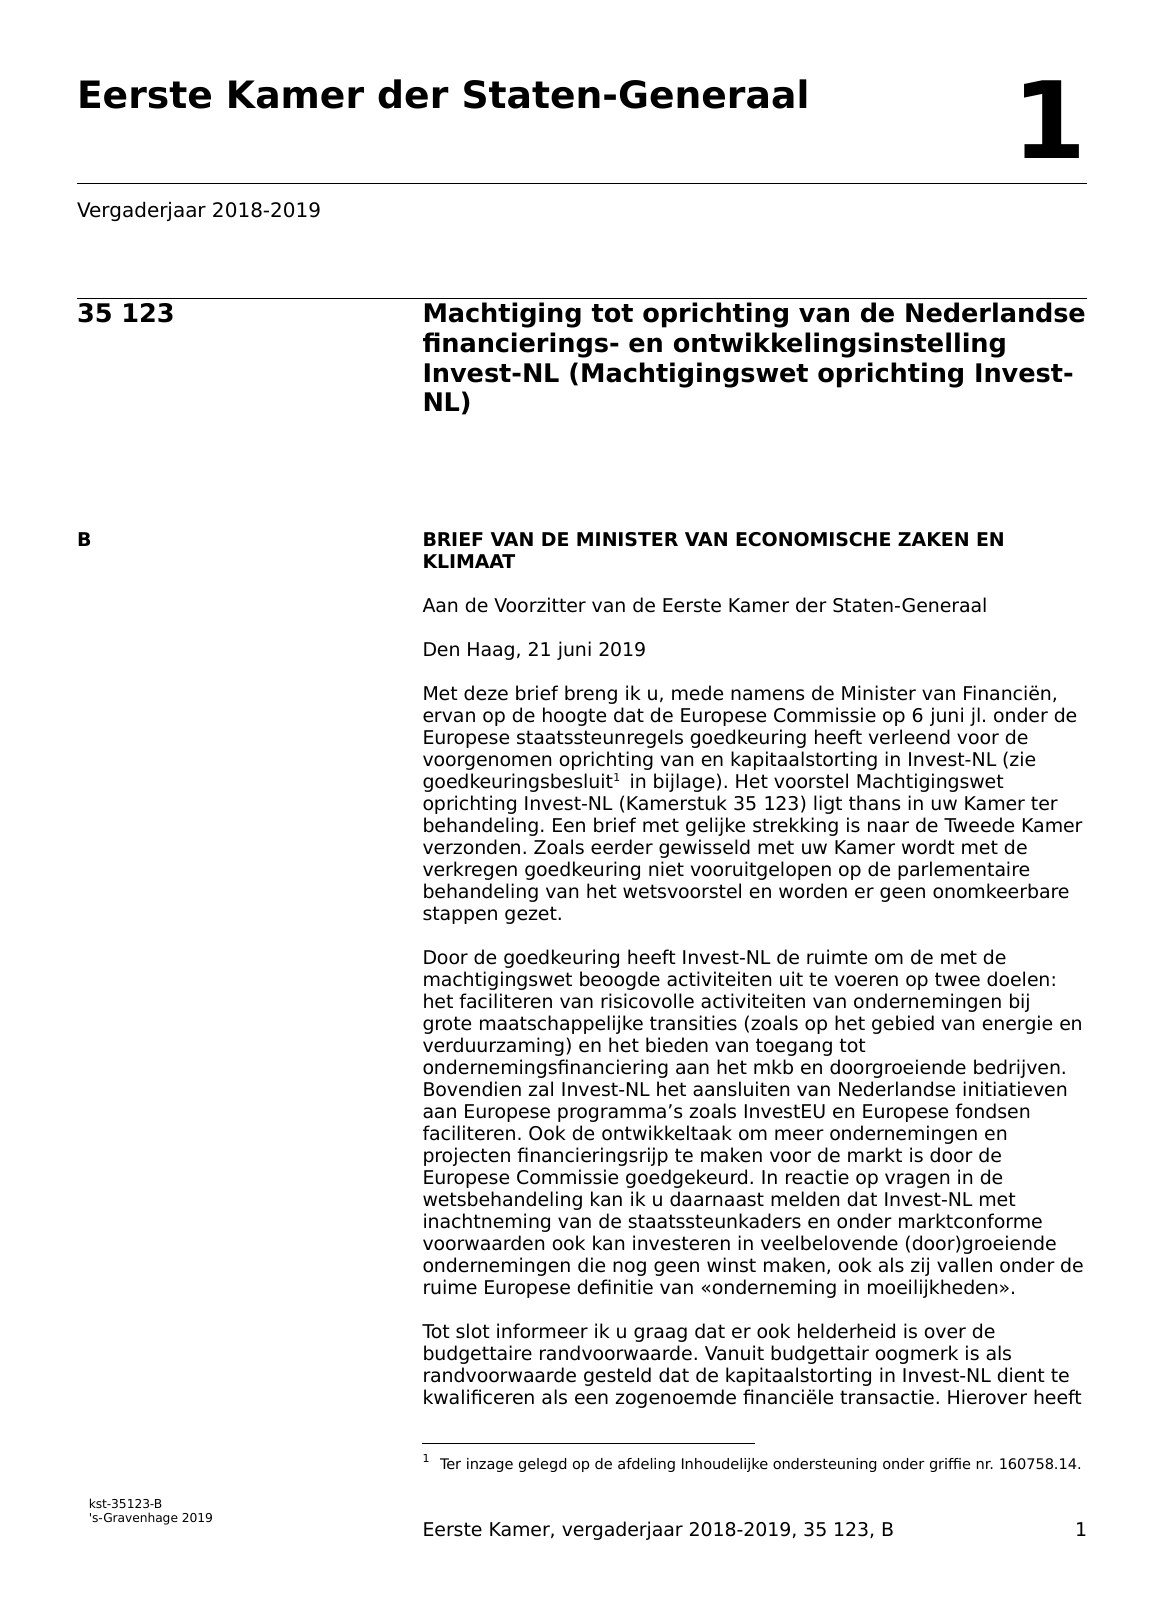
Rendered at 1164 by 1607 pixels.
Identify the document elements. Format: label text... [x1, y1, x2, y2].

table_header Eerste Kamer der Staten-Generaal [77, 59, 886, 183]
text kst-35123-B [88, 1497, 323, 1511]
text Door de goedkeuring heeft Invest-NL de ruimte om de met de machtigingswet beoogde activiteiten uit te voeren op twee doelen: het faciliteren van risicovolle activiteiten van ondernemingen bij grote maatschappelijke transities (zoals op het gebied van energie en verduurzaming) en het bieden van toegang tot ondernemingsfinanciering aan het mkb en doorgroeiende bedrijven. Bovendien zal Invest-NL het aansluiten van Nederlandse initiatieven aan Europese programma’s zoals InvestEU en Europese fondsen faciliteren. Ook de ontwikkeltaak om meer ondernemingen en projecten financieringsrijp te maken voor de markt is door de Europese Commissie goedgekeurd. In reactie op vragen in de wetsbehandeling kan ik u daarnaast melden dat Invest-NL met inachtneming van de staatssteunkaders en onder marktconforme voorwaarden ook kan investeren in veelbelovende (door)groeiende ondernemingen die nog geen winst maken, ook als zij vallen onder de ruime Europese definitie van «onderneming in moeilijkheden». [422, 947, 1087, 1299]
subtitle 35 123 Machtiging tot oprichting van de Nederlandse financierings- en ontwikkelingsinstelling Invest-NL (Machtigingswet oprichting Invest-NL) [77, 299, 1087, 418]
text Aan de Voorzitter van de Eerste Kamer der Staten-Generaal [422, 595, 1087, 617]
text Tot slot informeer ik u graag dat er ook helderheid is over de budgettaire randvoorwaarde. Vanuit budgettair oogmerk is als randvoorwaarde gesteld dat de kapitaalstorting in Invest-NL dient te kwalificeren als een zogenoemde financiële transactie. Hierover heeft [422, 1321, 1087, 1409]
table_cell Vergaderjaar 2018-2019 [77, 184, 1087, 298]
text Met deze brief breng ik u, mede namens de Minister van Financiën, ervan op de hoogte dat de Europese Commissie op 6 juni jl. onder de Europese staatssteunregels goedkeuring heeft verleend voor de voorgenomen oprichting van en kapitaalstorting in Invest-NL (zie goedkeuringsbesluit in bijlage). Het voorstel Machtigingswet oprichting Invest-NL (Kamerstuk 35 123) ligt thans in uw Kamer ter behandeling. Een brief met gelijke strekking is naar de Tweede Kamer verzonden. Zoals eerder gewisseld met uw Kamer wordt met de verkregen goedkeuring niet vooruitgelopen op de parlementaire behandeling van het wetsvoorstel en worden er geen onomkeerbare stappen gezet. [422, 683, 1087, 925]
text Den Haag, 21 juni 2019 [422, 639, 1087, 661]
table_header 1 [886, 59, 1087, 183]
subtitle B BRIEF VAN DE MINISTER VAN ECONOMISCHE ZAKEN EN KLIMAAT [77, 529, 1087, 573]
text 's-Gravenhage 2019 [88, 1511, 323, 1525]
text Ter inzage gelegd op de afdeling Inhoudelijke ondersteuning onder griffie nr. 160758.14. [422, 1452, 1087, 1474]
